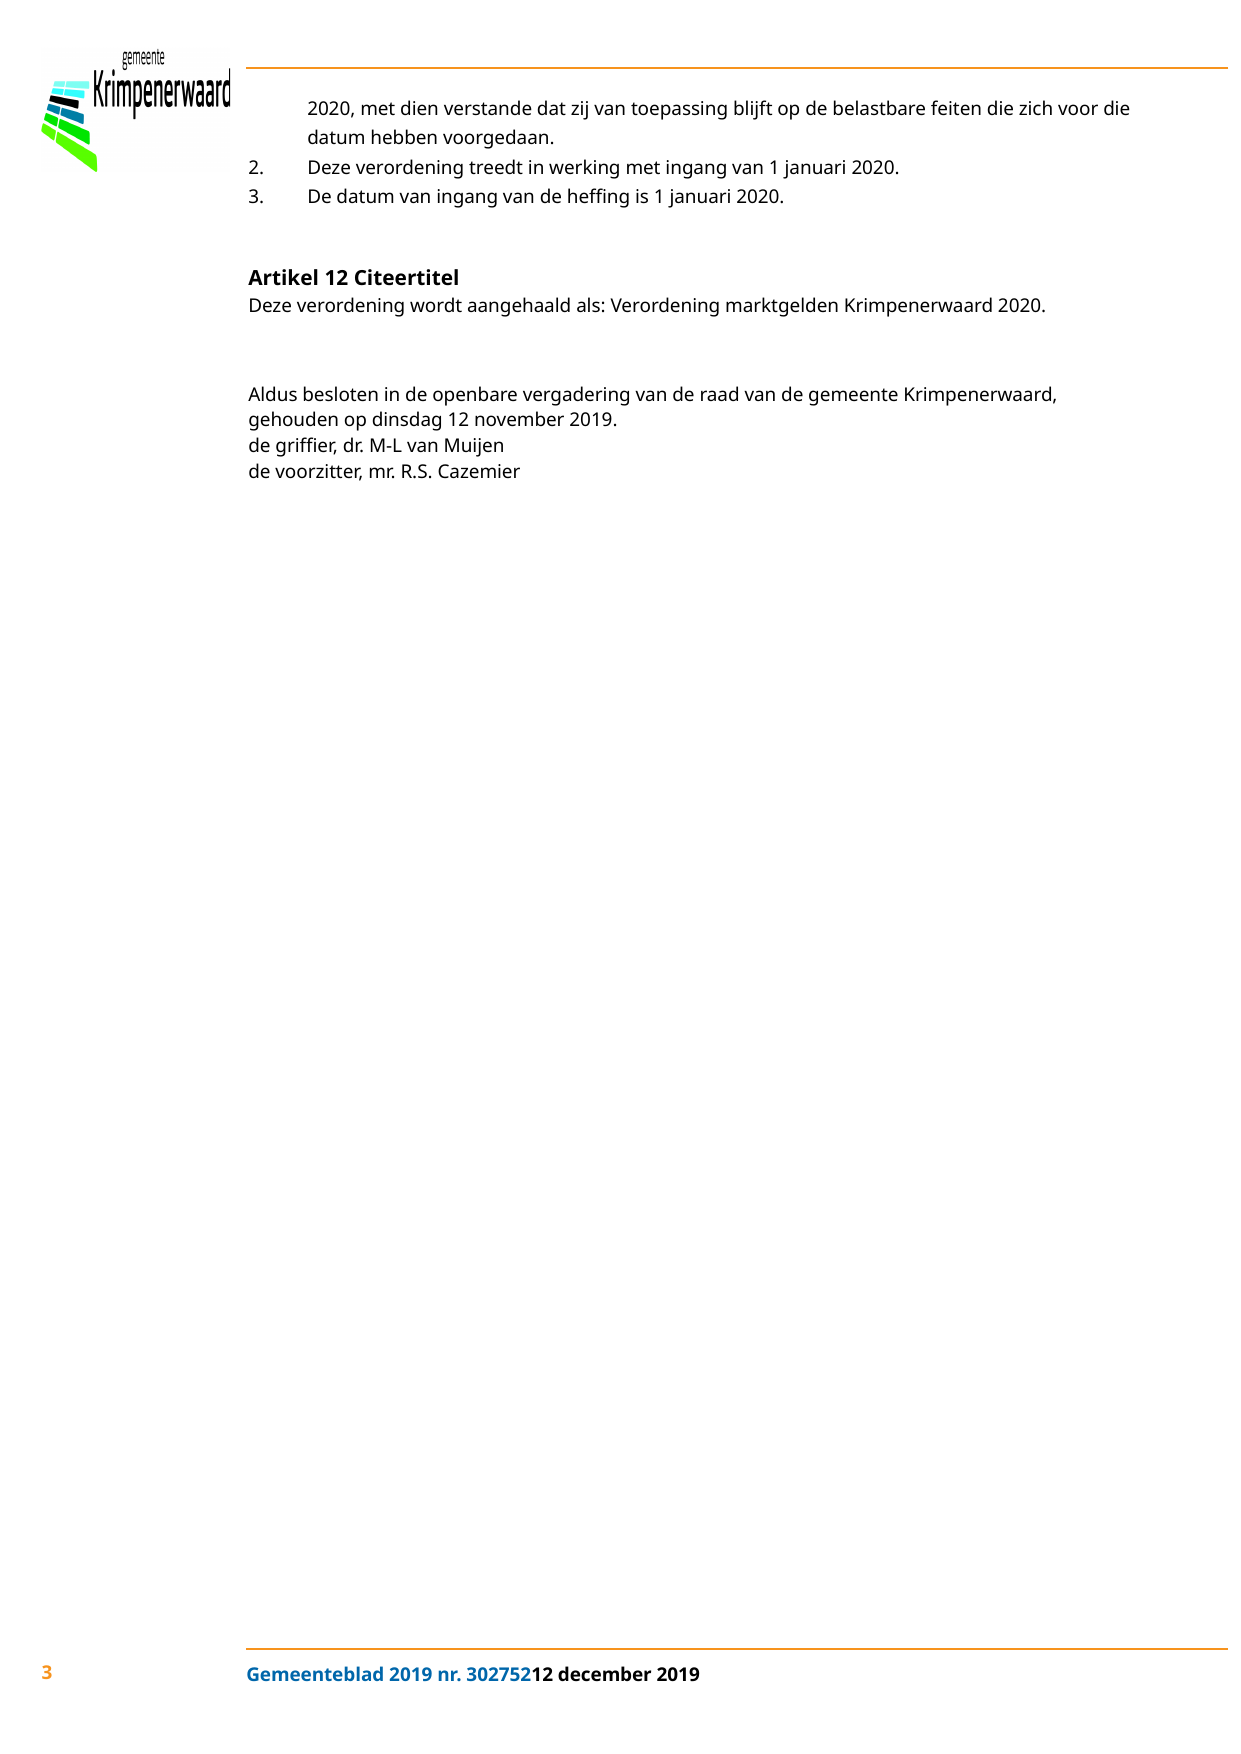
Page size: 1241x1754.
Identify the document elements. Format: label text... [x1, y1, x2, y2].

list Deze verordening treedt in werking met ingang van 1 januari 2020. [248, 154, 1152, 180]
text de voorzitter, mr. R.S. Cazemier [248, 458, 1152, 484]
picture [41, 47, 231, 172]
list 2020, met dien verstande dat zij van toepassing blijft op de belastbare feiten die zich voor die datum hebben voorgedaan. [248, 95, 1152, 150]
text Artikel 12 Citeertitel [248, 263, 1152, 292]
text Deze verordening wordt aangehaald als: Verordening marktgelden Krimpenerwaard 2020. [248, 292, 1152, 318]
text de griffier, dr. M-L van Muijen [248, 432, 1152, 458]
list De datum van ingang van de heffing is 1 januari 2020. [248, 183, 1152, 209]
text Aldus besloten in de openbare vergadering van de raad van de gemeente Krimpenerwaard, gehouden op dinsdag 12 november 2019. [248, 381, 1152, 432]
